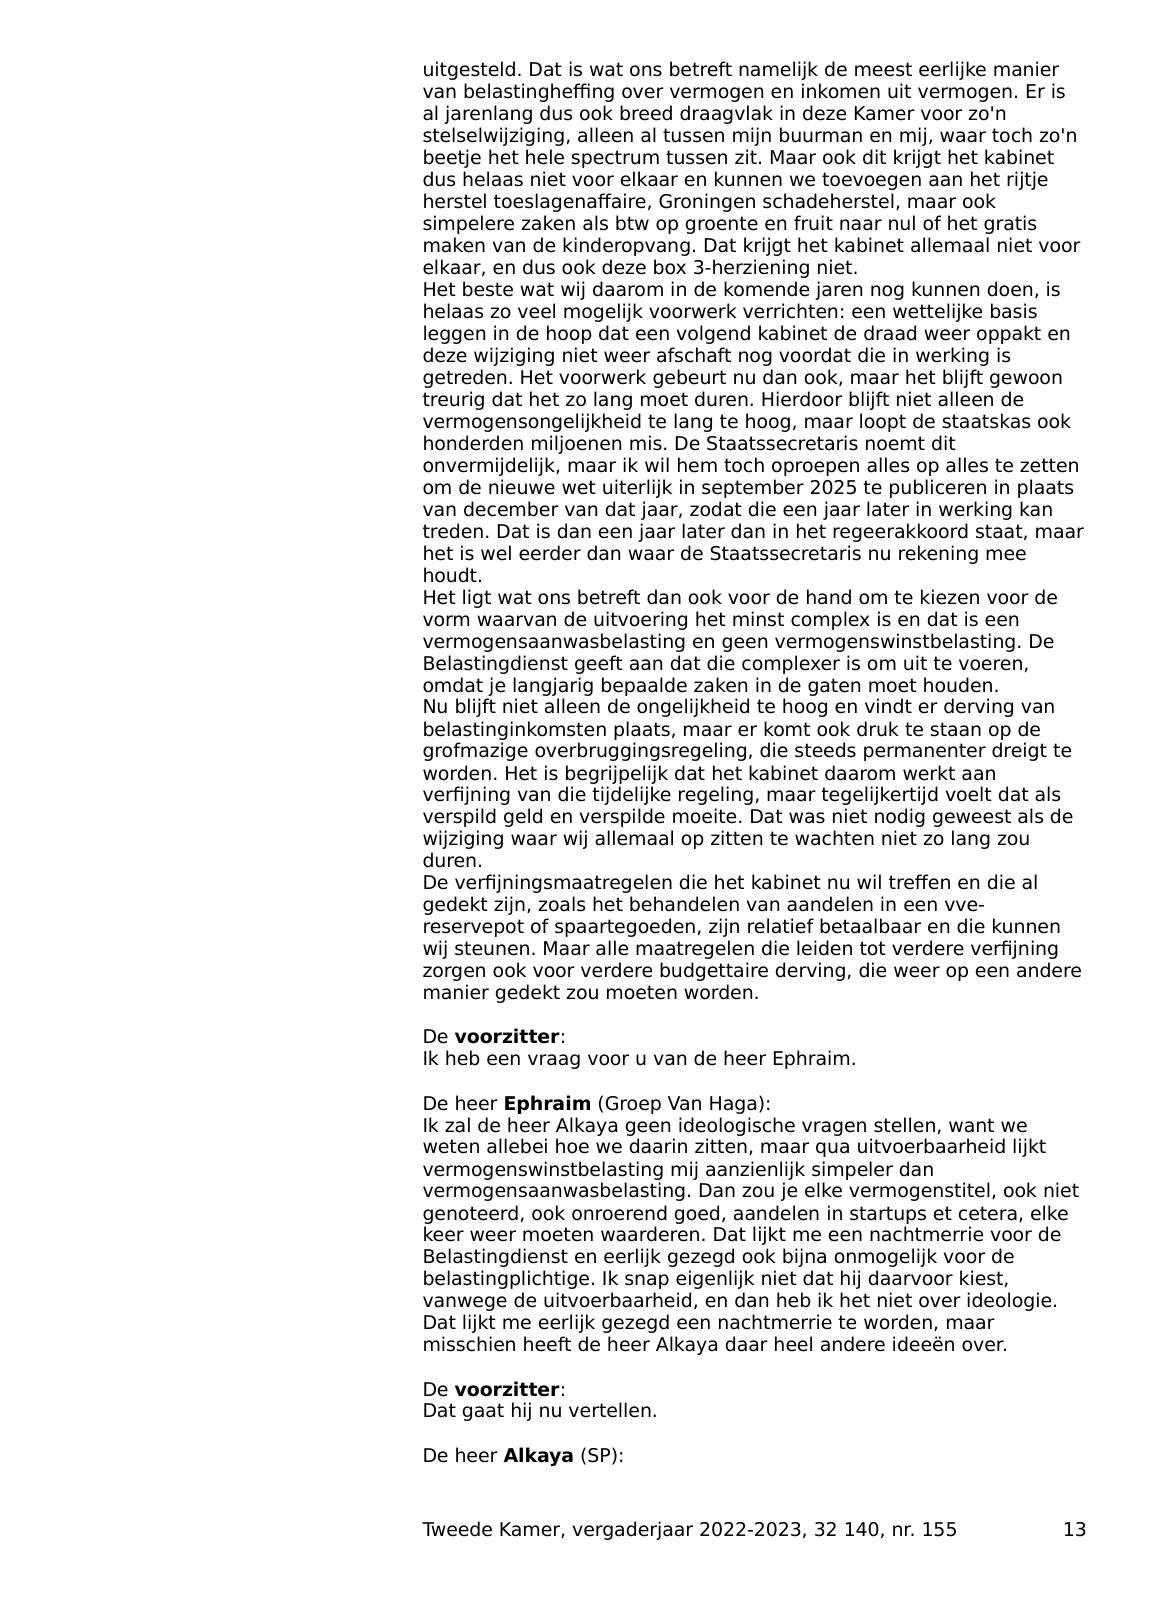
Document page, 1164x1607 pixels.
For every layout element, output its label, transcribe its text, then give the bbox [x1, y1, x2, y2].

text Het beste wat wij daarom in de komende jaren nog kunnen doen, is helaas zo veel mogelijk voorwerk verrichten: een wettelijke basis leggen in de hoop dat een volgend kabinet de draad weer oppakt en deze wijziging niet weer afschaft nog voordat die in werking is getreden. Het voorwerk gebeurt nu dan ook, maar het blijft gewoon treurig dat het zo lang moet duren. Hierdoor blijft niet alleen de vermogensongelijkheid te lang te hoog, maar loopt de staatskas ook honderden miljoenen mis. De Staatssecretaris noemt dit onvermijdelijk, maar ik wil hem toch oproepen alles op alles te zetten om de nieuwe wet uiterlijk in september 2025 te publiceren in plaats van december van dat jaar, zodat die een jaar later in werking kan treden. Dat is dan een jaar later dan in het regeerakkoord staat, maar het is wel eerder dan waar de Staatssecretaris nu rekening mee houdt. [422, 279, 1087, 587]
text De heer Ephraim (Groep Van Haga): [422, 1092, 1087, 1114]
text De voorzitter: [422, 1026, 1087, 1048]
text De verfijningsmaatregelen die het kabinet nu wil treffen en die al gedekt zijn, zoals het behandelen van aandelen in een vve-reservepot of spaartegoeden, zijn relatief betaalbaar en die kunnen wij steunen. Maar alle maatregelen die leiden tot verdere verfijning zorgen ook voor verdere budgettaire derving, die weer op een andere manier gedekt zou moeten worden. [422, 872, 1087, 1004]
text Ik zal de heer Alkaya geen ideologische vragen stellen, want we weten allebei hoe we daarin zitten, maar qua uitvoerbaarheid lijkt vermogenswinstbelasting mij aanzienlijk simpeler dan vermogensaanwasbelasting. Dan zou je elke vermogenstitel, ook niet genoteerd, ook onroerend goed, aandelen in startups et cetera, elke keer weer moeten waarderen. Dat lijkt me een nachtmerrie voor de Belastingdienst en eerlijk gezegd ook bijna onmogelijk voor de belastingplichtige. Ik snap eigenlijk niet dat hij daarvoor kiest, vanwege de uitvoerbaarheid, en dan heb ik het niet over ideologie. Dat lijkt me eerlijk gezegd een nachtmerrie te worden, maar misschien heeft de heer Alkaya daar heel andere ideeën over. [422, 1114, 1087, 1356]
text Het ligt wat ons betreft dan ook voor de hand om te kiezen voor de vorm waarvan de uitvoering het minst complex is en dat is een vermogensaanwasbelasting en geen vermogenswinstbelasting. De Belastingdienst geeft aan dat die complexer is om uit te voeren, omdat je langjarig bepaalde zaken in de gaten moet houden. [422, 587, 1087, 696]
text uitgesteld. Dat is wat ons betreft namelijk de meest eerlijke manier van belastingheffing over vermogen en inkomen uit vermogen. Er is al jarenlang dus ook breed draagvlak in deze Kamer voor zo'n stelselwijziging, alleen al tussen mijn buurman en mij, waar toch zo'n beetje het hele spectrum tussen zit. Maar ook dit krijgt het kabinet dus helaas niet voor elkaar en kunnen we toevoegen aan het rijtje herstel toeslagenaffaire, Groningen schadeherstel, maar ook simpelere zaken als btw op groente en fruit naar nul of het gratis maken van de kinderopvang. Dat krijgt het kabinet allemaal niet voor elkaar, en dus ook deze box 3-herziening niet. [422, 59, 1087, 279]
text Ik heb een vraag voor u van de heer Ephraim. [422, 1048, 1087, 1070]
text De voorzitter: [422, 1378, 1087, 1400]
text De heer Alkaya (SP): [422, 1444, 1087, 1467]
text Nu blijft niet alleen de ongelijkheid te hoog en vindt er derving van belastinginkomsten plaats, maar er komt ook druk te staan op de grofmazige overbruggingsregeling, die steeds permanenter dreigt te worden. Het is begrijpelijk dat het kabinet daarom werkt aan verfijning van die tijdelijke regeling, maar tegelijkertijd voelt dat als verspild geld en verspilde moeite. Dat was niet nodig geweest als de wijziging waar wij allemaal op zitten te wachten niet zo lang zou duren. [422, 696, 1087, 872]
text Dat gaat hij nu vertellen. [422, 1400, 1087, 1422]
